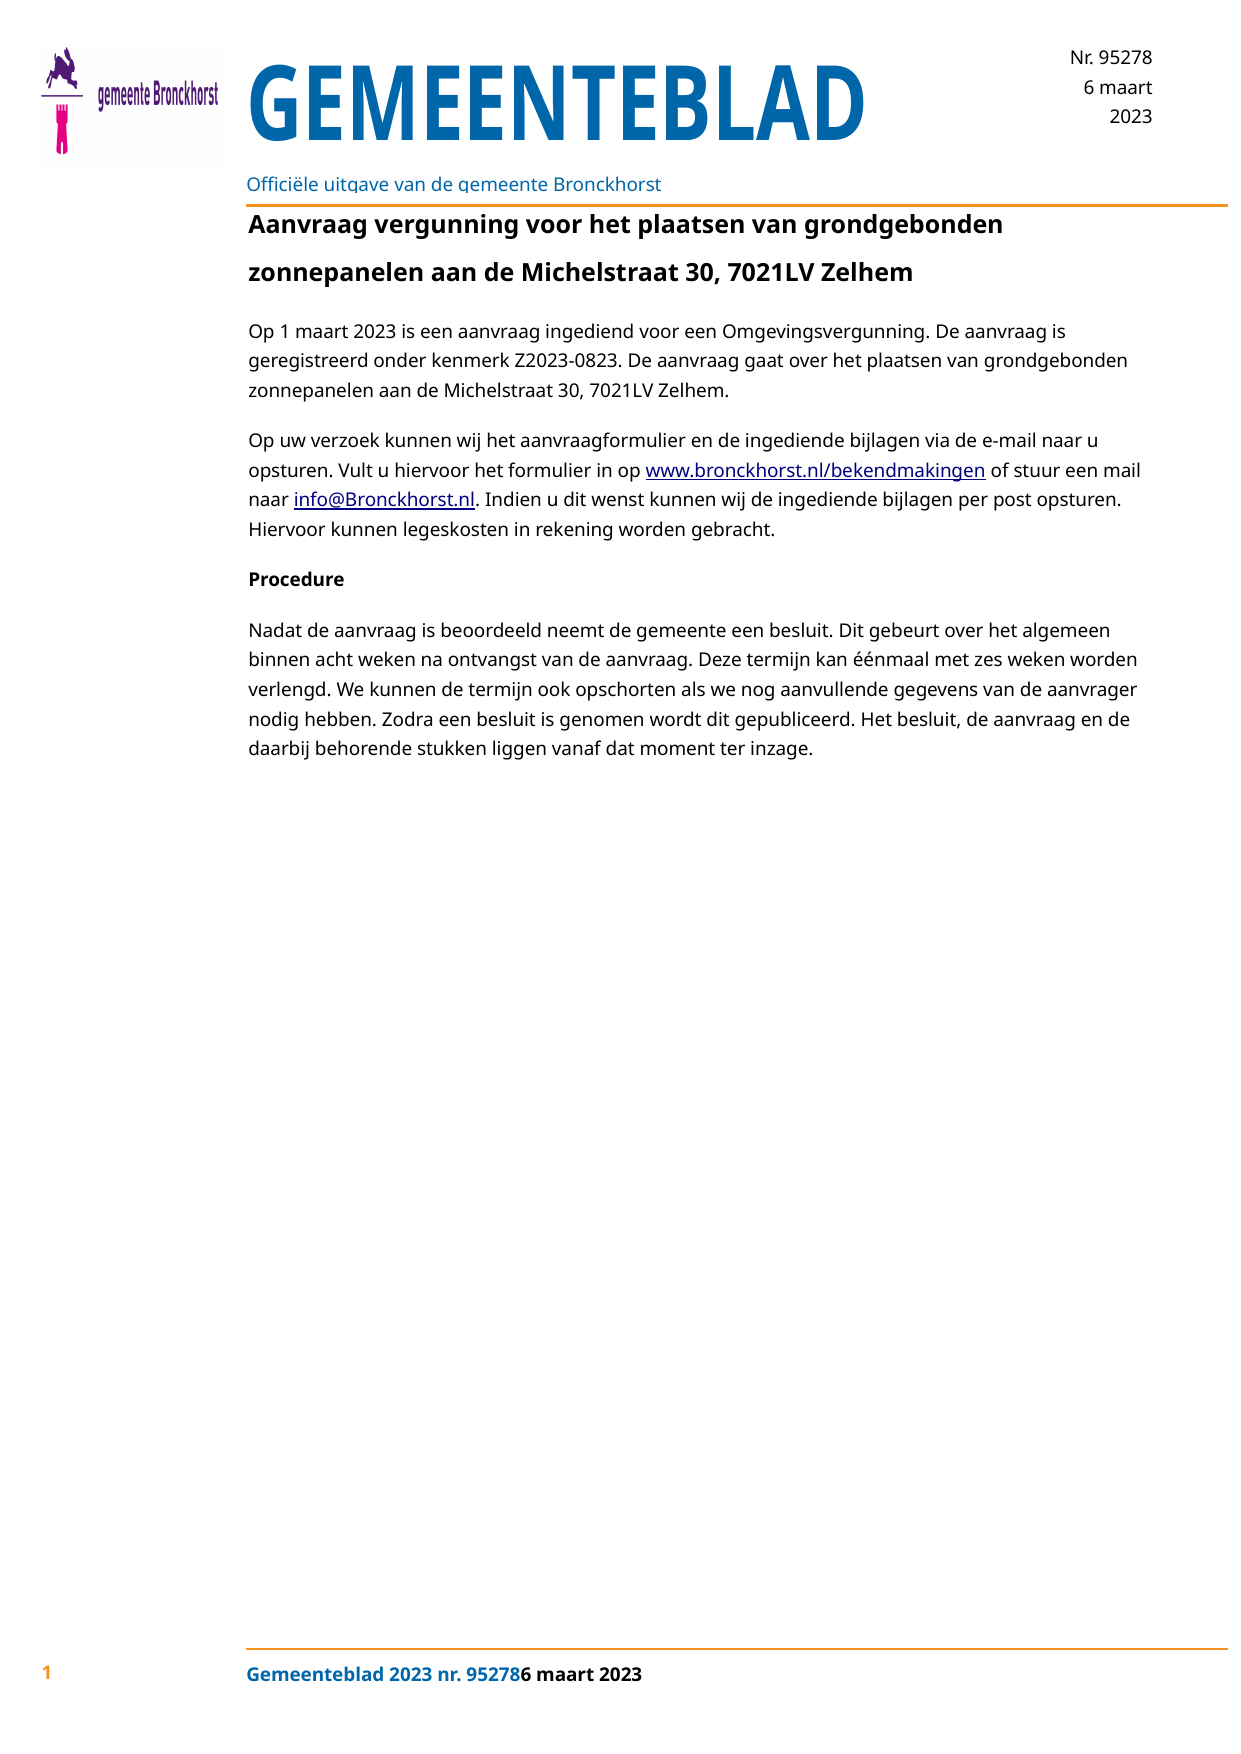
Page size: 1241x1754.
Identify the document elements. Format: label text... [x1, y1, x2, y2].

text Aanvraag vergunning voor het plaatsen van grondgebonden zonnepanelen aan de Michelstraat 30, 7021LV Zelhem [248, 207, 1152, 288]
text Op uw verzoek kunnen wij het aanvraagformulier en de ingediende bijlagen via de e-mail naar u opsturen. Vult u hiervoor het formulier in op www.bronckhorst.nl/bekendmakingen of stuur een mail naar info@Bronckhorst.nl. Indien u dit wenst kunnen wij de ingediende bijlagen per post opsturen. Hiervoor kunnen legeskosten in rekening worden gebracht. [248, 427, 1152, 542]
picture [41, 47, 231, 172]
text Procedure [248, 567, 1152, 592]
text Nadat de aanvraag is beoordeeld neemt de gemeente een besluit. Dit gebeurt over het algemeen binnen acht weken na ontvangst van de aanvraag. Deze termijn kan éénmaal met zes weken worden verlengd. We kunnen de termijn ook opschorten als we nog aanvullende gegevens van de aanvrager nodig hebben. Zodra een besluit is genomen wordt dit gepubliceerd. Het besluit, de aanvraag en de daarbij behorende stukken liggen vanaf dat moment ter inzage. [248, 617, 1152, 761]
text Op 1 maart 2023 is een aanvraag ingediend voor een Omgevingsvergunning. De aanvraag is geregistreerd onder kenmerk Z2023-0823. De aanvraag gaat over het plaatsen van grondgebonden zonnepanelen aan de Michelstraat 30, 7021LV Zelhem. [248, 318, 1152, 403]
